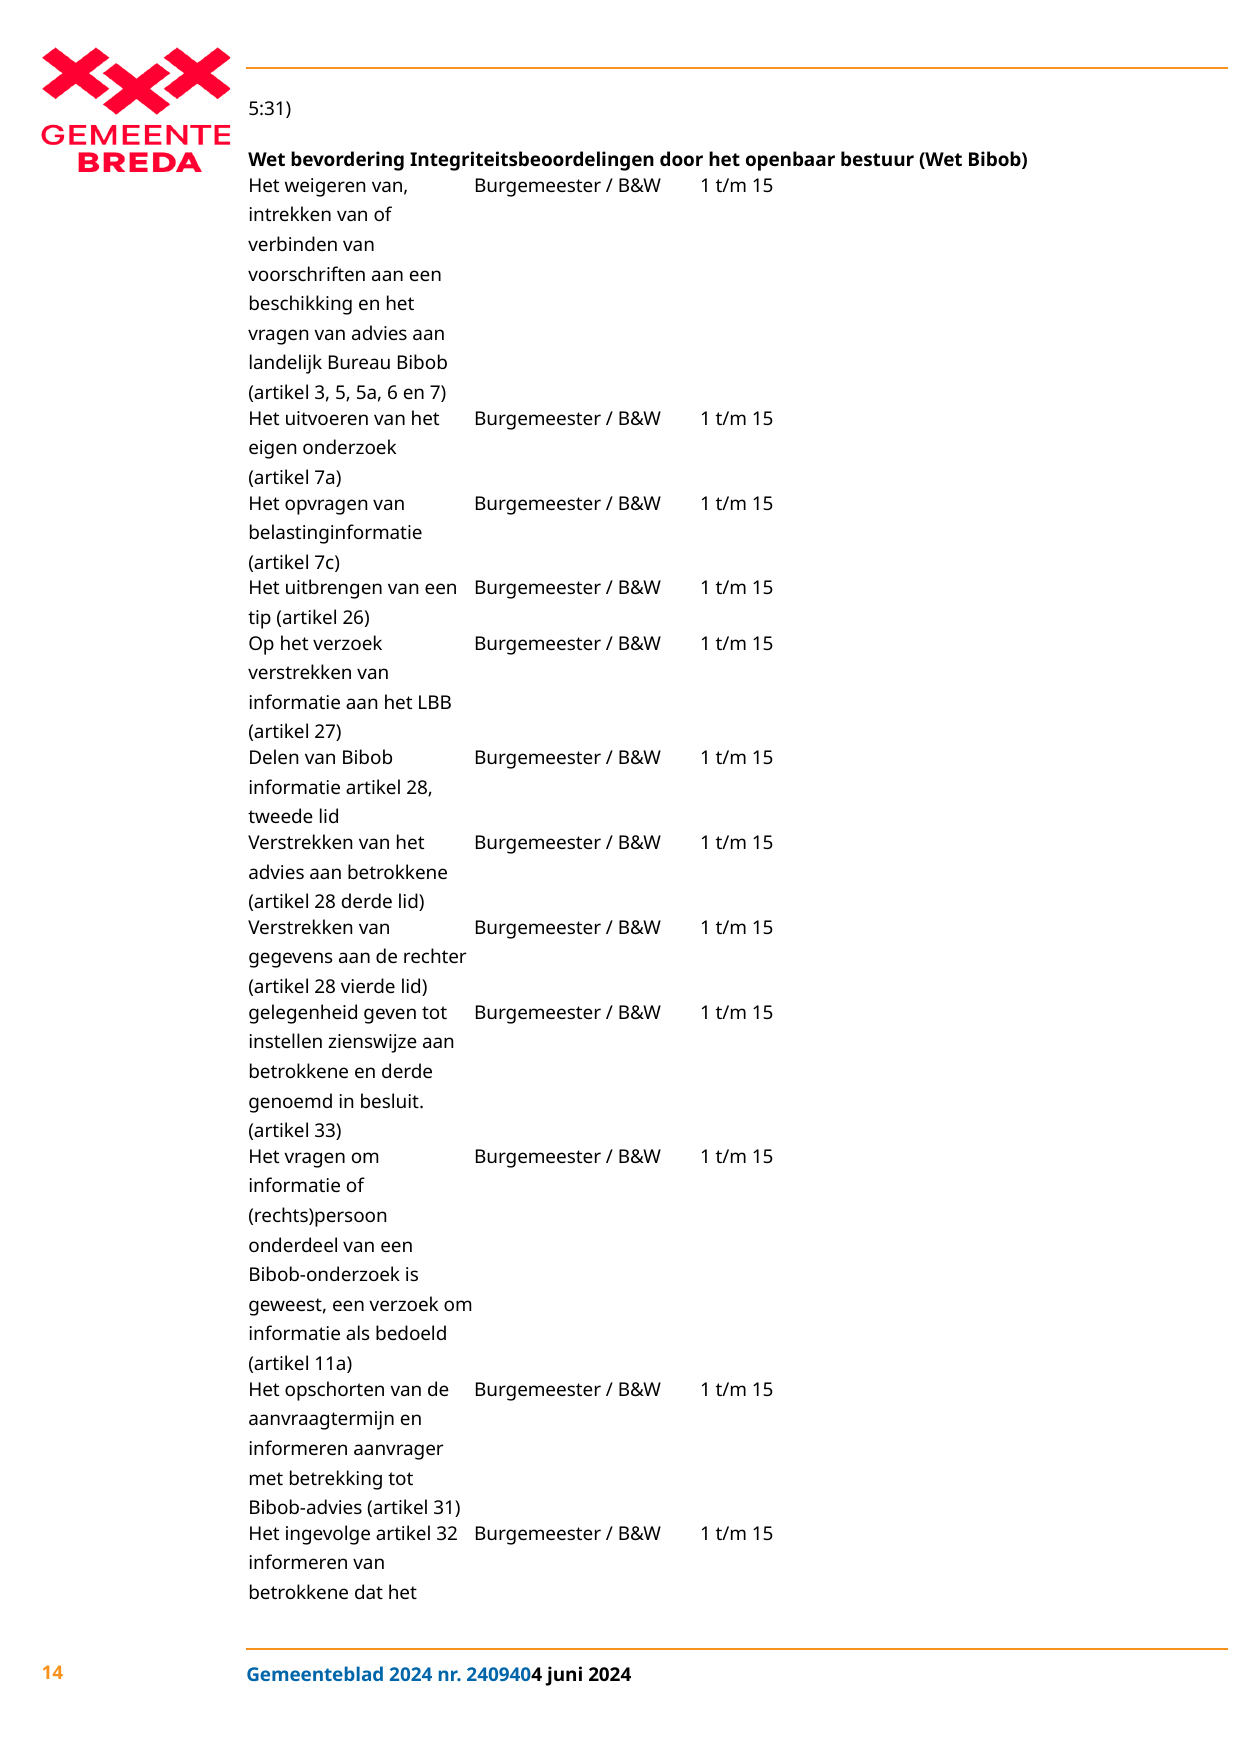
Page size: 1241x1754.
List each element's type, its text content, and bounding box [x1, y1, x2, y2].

table_cell Op het verzoek verstrekken van informatie aan het LBB (artikel 27) [248, 630, 474, 744]
table_cell Burgemeester / B&W [474, 630, 700, 744]
table_cell 1 t/m 15 [700, 1520, 926, 1605]
table_cell [926, 744, 1152, 829]
table_cell Burgemeester / B&W [474, 829, 700, 914]
table_cell Verstrekken van het advies aan betrokkene (artikel 28 derde lid) [248, 829, 474, 914]
table_cell [926, 490, 1152, 574]
table_cell Burgemeester / B&W [474, 1520, 700, 1605]
table_cell Het weigeren van, intrekken van of verbinden van voorschriften aan een beschikking en het vragen van advies aan landelijk Bureau Bibob (artikel 3, 5, 5a, 6 en 7) [248, 172, 474, 405]
table_cell 1 t/m 15 [700, 405, 926, 490]
table_cell [926, 829, 1152, 914]
table_cell Burgemeester / B&W [474, 999, 700, 1143]
table_cell [926, 1143, 1152, 1376]
table_cell 1 t/m 15 [700, 829, 926, 914]
table_cell Het uitbrengen van een tip (artikel 26) [248, 575, 474, 630]
table_cell [474, 95, 700, 121]
table_cell [926, 914, 1152, 999]
table_cell [926, 172, 1152, 405]
table_cell Burgemeester / B&W [474, 172, 700, 405]
picture [41, 47, 231, 172]
table_cell 1 t/m 15 [700, 490, 926, 574]
table_cell 1 t/m 15 [700, 999, 926, 1143]
table_cell Burgemeester / B&W [474, 1376, 700, 1520]
table_cell [926, 405, 1152, 490]
table_cell Verstrekken van gegevens aan de rechter (artikel 28 vierde lid) [248, 914, 474, 999]
table_cell [248, 121, 1152, 146]
table_cell Delen van Bibob informatie artikel 28, tweede lid [248, 744, 474, 829]
table_cell Het uitvoeren van het eigen onderzoek (artikel 7a) [248, 405, 474, 490]
table_cell [926, 1376, 1152, 1520]
table_cell 5:31) [248, 95, 474, 121]
table_cell 1 t/m 15 [700, 744, 926, 829]
table_cell 1 t/m 15 [700, 914, 926, 999]
table_cell 1 t/m 15 [700, 1143, 926, 1376]
table_cell Het opvragen van belastinginformatie (artikel 7c) [248, 490, 474, 574]
table_cell Burgemeester / B&W [474, 575, 700, 630]
table_cell Burgemeester / B&W [474, 914, 700, 999]
table_cell Wet bevordering Integriteitsbeoordelingen door het openbaar bestuur (Wet Bibob) [248, 146, 1152, 172]
table_cell 1 t/m 15 [700, 1376, 926, 1520]
table_cell Het opschorten van de aanvraagtermijn en informeren aanvrager met betrekking tot Bibob-advies (artikel 31) [248, 1376, 474, 1520]
table_cell Burgemeester / B&W [474, 1143, 700, 1376]
table_cell Burgemeester / B&W [474, 490, 700, 574]
table_cell 1 t/m 15 [700, 575, 926, 630]
table_cell Burgemeester / B&W [474, 405, 700, 490]
table_cell 1 t/m 15 [700, 172, 926, 405]
table_cell gelegenheid geven tot instellen zienswijze aan betrokkene en derde genoemd in besluit. (artikel 33) [248, 999, 474, 1143]
table_cell 1 t/m 15 [700, 630, 926, 744]
table_cell Het vragen om informatie of (rechts)persoon onderdeel van een Bibob-onderzoek is geweest, een verzoek om informatie als bedoeld (artikel 11a) [248, 1143, 474, 1376]
table_cell Burgemeester / B&W [474, 744, 700, 829]
table_cell [926, 95, 1152, 121]
table_cell [926, 999, 1152, 1143]
table_cell [700, 95, 926, 121]
table_cell [926, 1520, 1152, 1605]
table_cell [926, 630, 1152, 744]
table_cell Het ingevolge artikel 32 informeren van betrokkene dat het [248, 1520, 474, 1605]
table_cell [926, 575, 1152, 630]
